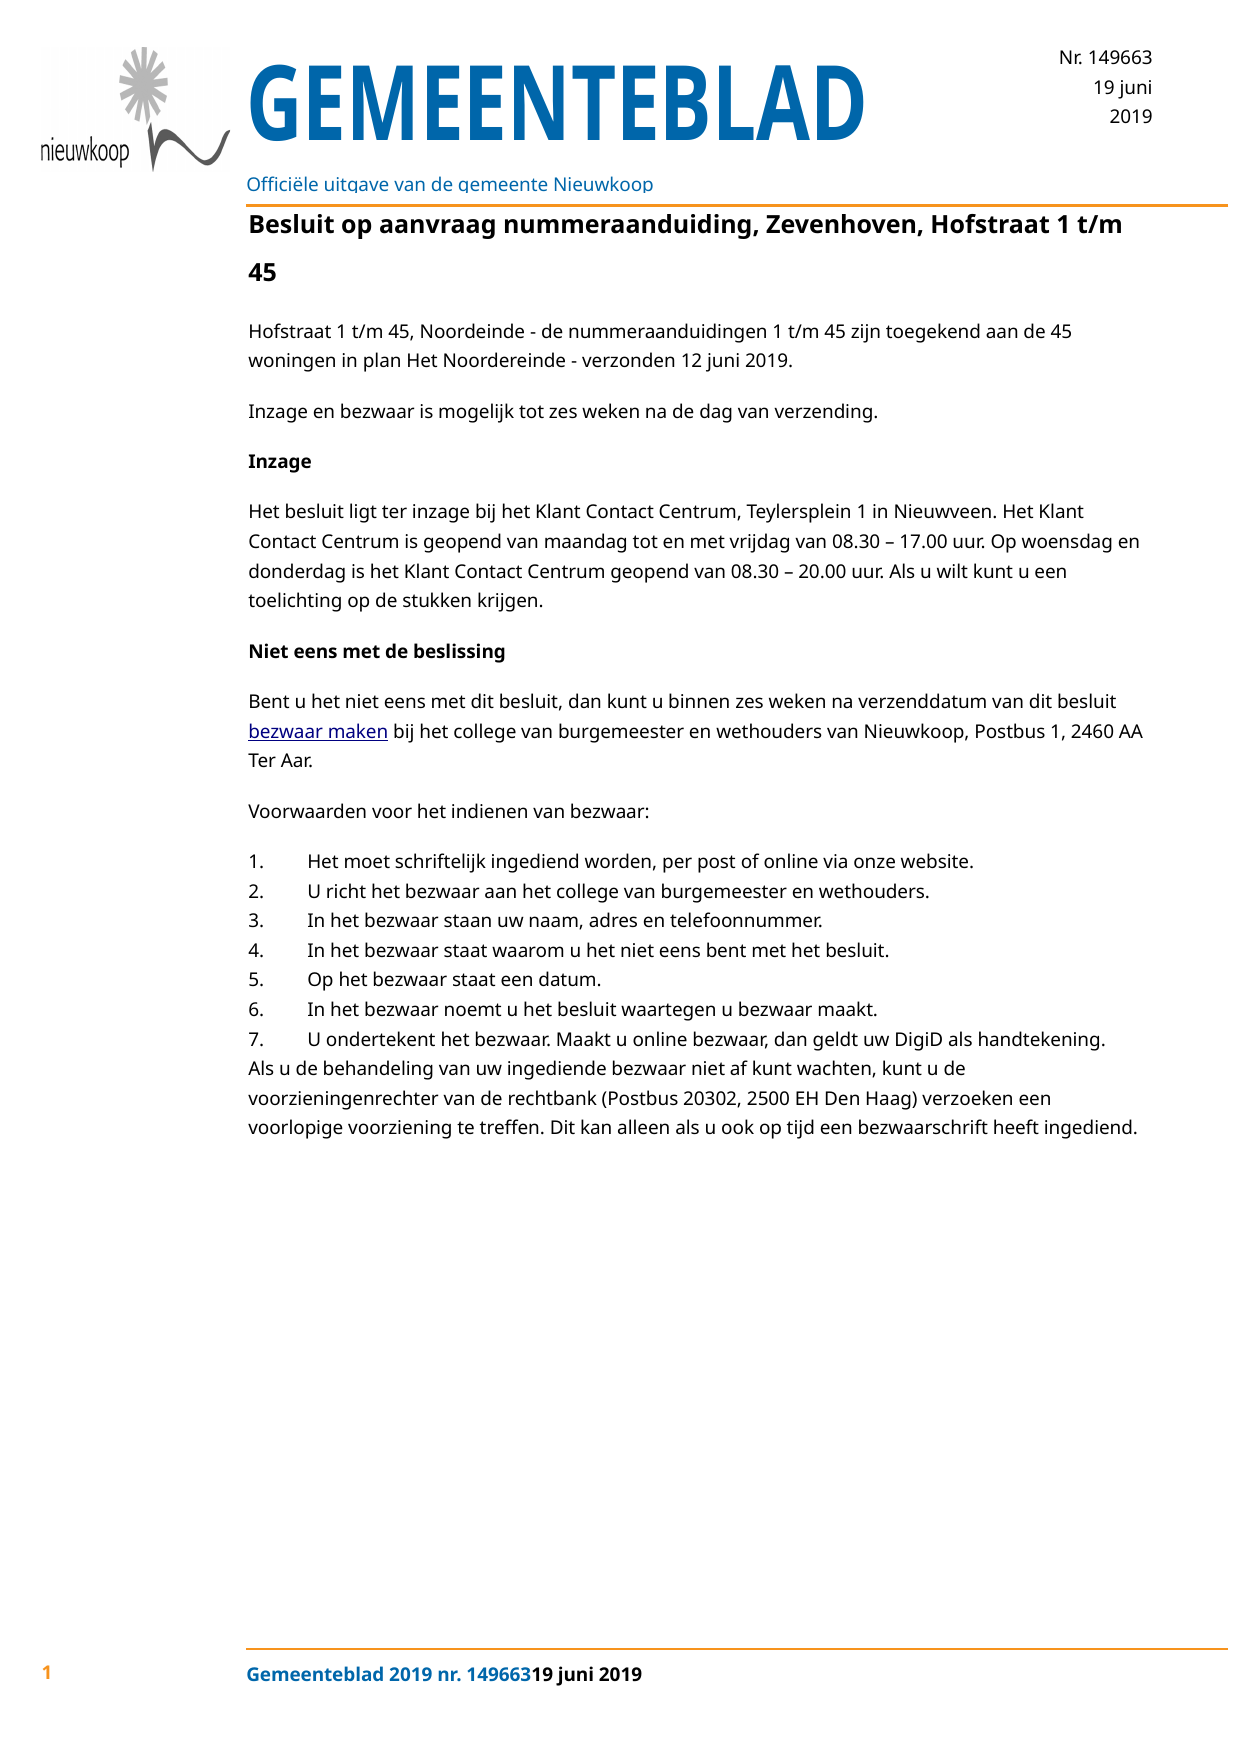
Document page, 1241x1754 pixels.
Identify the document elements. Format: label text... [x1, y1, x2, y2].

list U richt het bezwaar aan het college van burgemeester en wethouders. [248, 878, 1152, 904]
list In het bezwaar staat waarom u het niet eens bent met het besluit. [248, 937, 1152, 963]
text Inzage [248, 448, 1152, 474]
list Op het bezwaar staat een datum. [248, 967, 1152, 992]
text Hofstraat 1 t/m 45, Noordeinde - de nummeraanduidingen 1 t/m 45 zijn toegekend aan de 45 woningen in plan Het Noordereinde - verzonden 12 juni 2019. [248, 318, 1152, 373]
list Het moet schriftelijk ingediend worden, per post of online via onze website. [248, 848, 1152, 874]
text Inzage en bezwaar is mogelijk tot zes weken na de dag van verzending. [248, 398, 1152, 424]
picture [41, 47, 231, 172]
text Als u de behandeling van uw ingediende bezwaar niet af kunt wachten, kunt u de voorzieningenrechter van de rechtbank (Postbus 20302, 2500 EH Den Haag) verzoeken een voorlopige voorziening te treffen. Dit kan alleen als u ook op tijd een bezwaarschrift heeft ingediend. [248, 1055, 1152, 1140]
list In het bezwaar staan uw naam, adres en telefoonnummer. [248, 907, 1152, 933]
text Niet eens met de beslissing [248, 638, 1152, 664]
text Bent u het niet eens met dit besluit, dan kunt u binnen zes weken na verzenddatum van dit besluit bezwaar maken bij het college van burgemeester en wethouders van Nieuwkoop, Postbus 1, 2460 AA Ter Aar. [248, 688, 1152, 773]
text Voorwaarden voor het indienen van bezwaar: [248, 798, 1152, 824]
text Besluit op aanvraag nummeraanduiding, Zevenhoven, Hofstraat 1 t/m 45 [248, 207, 1152, 288]
text Het besluit ligt ter inzage bij het Klant Contact Centrum, Teylersplein 1 in Nieuwveen. Het Klant Contact Centrum is geopend van maandag tot en met vrijdag van 08.30 – 17.00 uur. Op woensdag en donderdag is het Klant Contact Centrum geopend van 08.30 – 20.00 uur. Als u wilt kunt u een toelichting op de stukken krijgen. [248, 499, 1152, 613]
list U ondertekent het bezwaar. Maakt u online bezwaar, dan geldt uw DigiD als handtekening. [248, 1026, 1152, 1052]
list In het bezwaar noemt u het besluit waartegen u bezwaar maakt. [248, 996, 1152, 1022]
